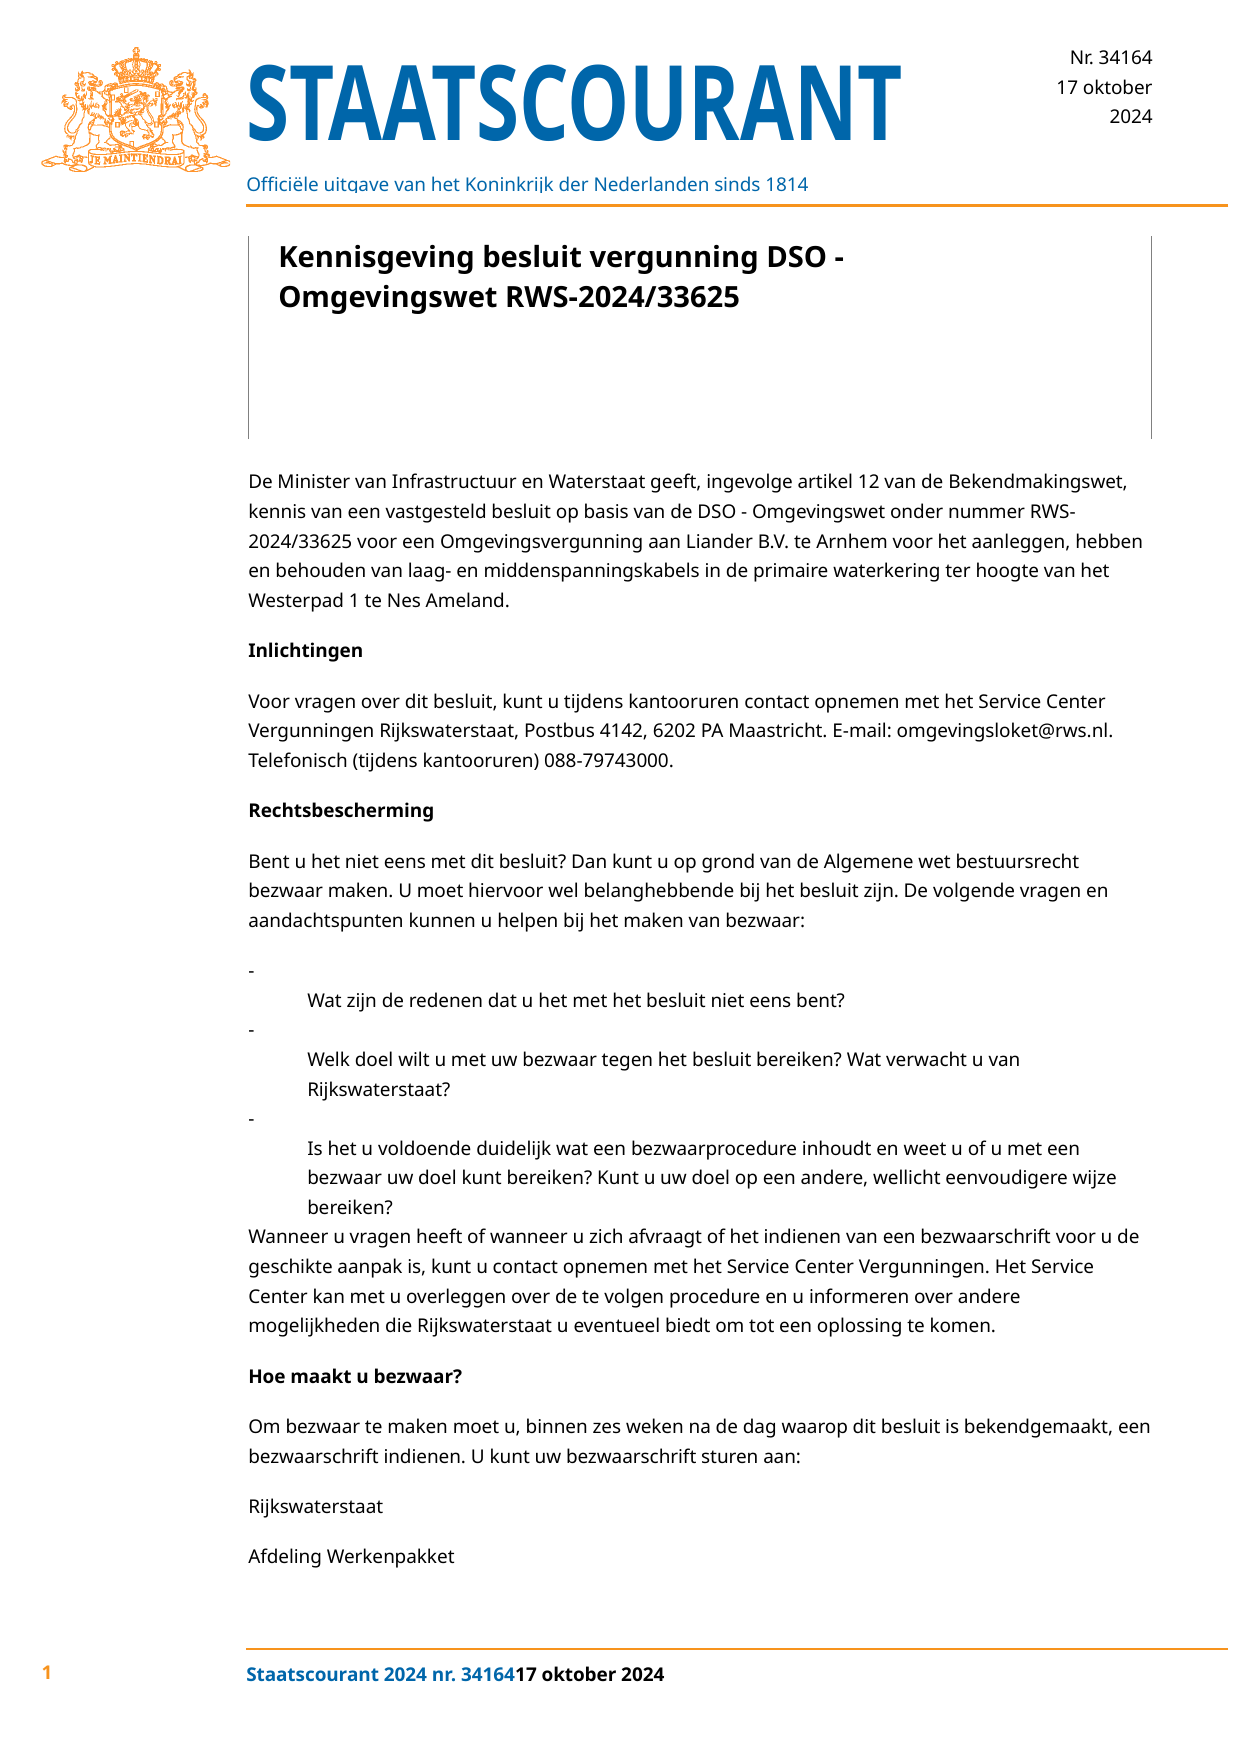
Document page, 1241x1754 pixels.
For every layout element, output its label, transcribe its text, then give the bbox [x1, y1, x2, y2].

text Hoe maakt u bezwaar? [248, 1363, 1152, 1388]
table_header [1090, 236, 1151, 413]
text De Minister van Infrastructuur en Waterstaat geeft, ingevolge artikel 12 van de Bekendmakingswet, kennis van een vastgesteld besluit op basis van de DSO - Omgevingswet onder nummer RWS-2024/33625 voor een Omgevingsvergunning aan Liander B.V. te Arnhem voor het aanleggen, hebben en behouden van laag- en middenspanningskabels in de primaire waterkering ter hoogte van het Westerpad 1 te Nes Ameland. [248, 469, 1152, 613]
text Inlichtingen [248, 637, 1152, 663]
text Om bezwaar te maken moet u, binnen zes weken na de dag waarop dit besluit is bekendgemaakt, een bezwaarschrift indienen. U kunt uw bezwaarschrift sturen aan: [248, 1413, 1152, 1468]
text Rijkswaterstaat [248, 1493, 1152, 1519]
list Wat zijn de redenen dat u het met het besluit niet eens bent? [248, 987, 1152, 1013]
picture [912, 236, 1090, 414]
text Afdeling Werkenpakket [248, 1544, 1152, 1569]
table_header [850, 414, 1151, 439]
picture [41, 47, 231, 172]
text Wanneer u vragen heeft of wanneer u zich afvraagt of het indienen van een bezwaarschrift voor u de geschikte aanpak is, kunt u contact opnemen met het Service Center Vergunningen. Het Service Center kan met u overleggen over de te volgen procedure en u informeren over andere mogelijkheden die Rijkswaterstaat u eventueel biedt om tot een oplossing te komen. [248, 1224, 1152, 1338]
table_header Kennisgeving besluit vergunning DSO - Omgevingswet RWS-2024/33625 [249, 236, 850, 439]
table_header [850, 236, 912, 413]
text Bent u het niet eens met dit besluit? Dan kunt u op grond van de Algemene wet bestuursrecht bezwaar maken. U moet hiervoor wel belanghebbende bij het besluit zijn. De volgende vragen en aandachtspunten kunnen u helpen bij het maken van bezwaar: [248, 848, 1152, 933]
text Rechtsbescherming [248, 797, 1152, 823]
text Voor vragen over dit besluit, kunt u tijdens kantooruren contact opnemen met het Service Center Vergunningen Rijkswaterstaat, Postbus 4142, 6202 PA Maastricht. E-mail: omgevingsloket@rws.nl. Telefonisch (tijdens kantooruren) 088-79743000. [248, 688, 1152, 773]
list Is het u voldoende duidelijk wat een bezwaarprocedure inhoudt en weet u of u met een bezwaar uw doel kunt bereiken? Kunt u uw doel op een andere, wellicht eenvoudigere wijze bereiken? [248, 1135, 1152, 1220]
list Welk doel wilt u met uw bezwaar tegen het besluit bereiken? Wat verwacht u van Rijkswaterstaat? [248, 1046, 1152, 1101]
